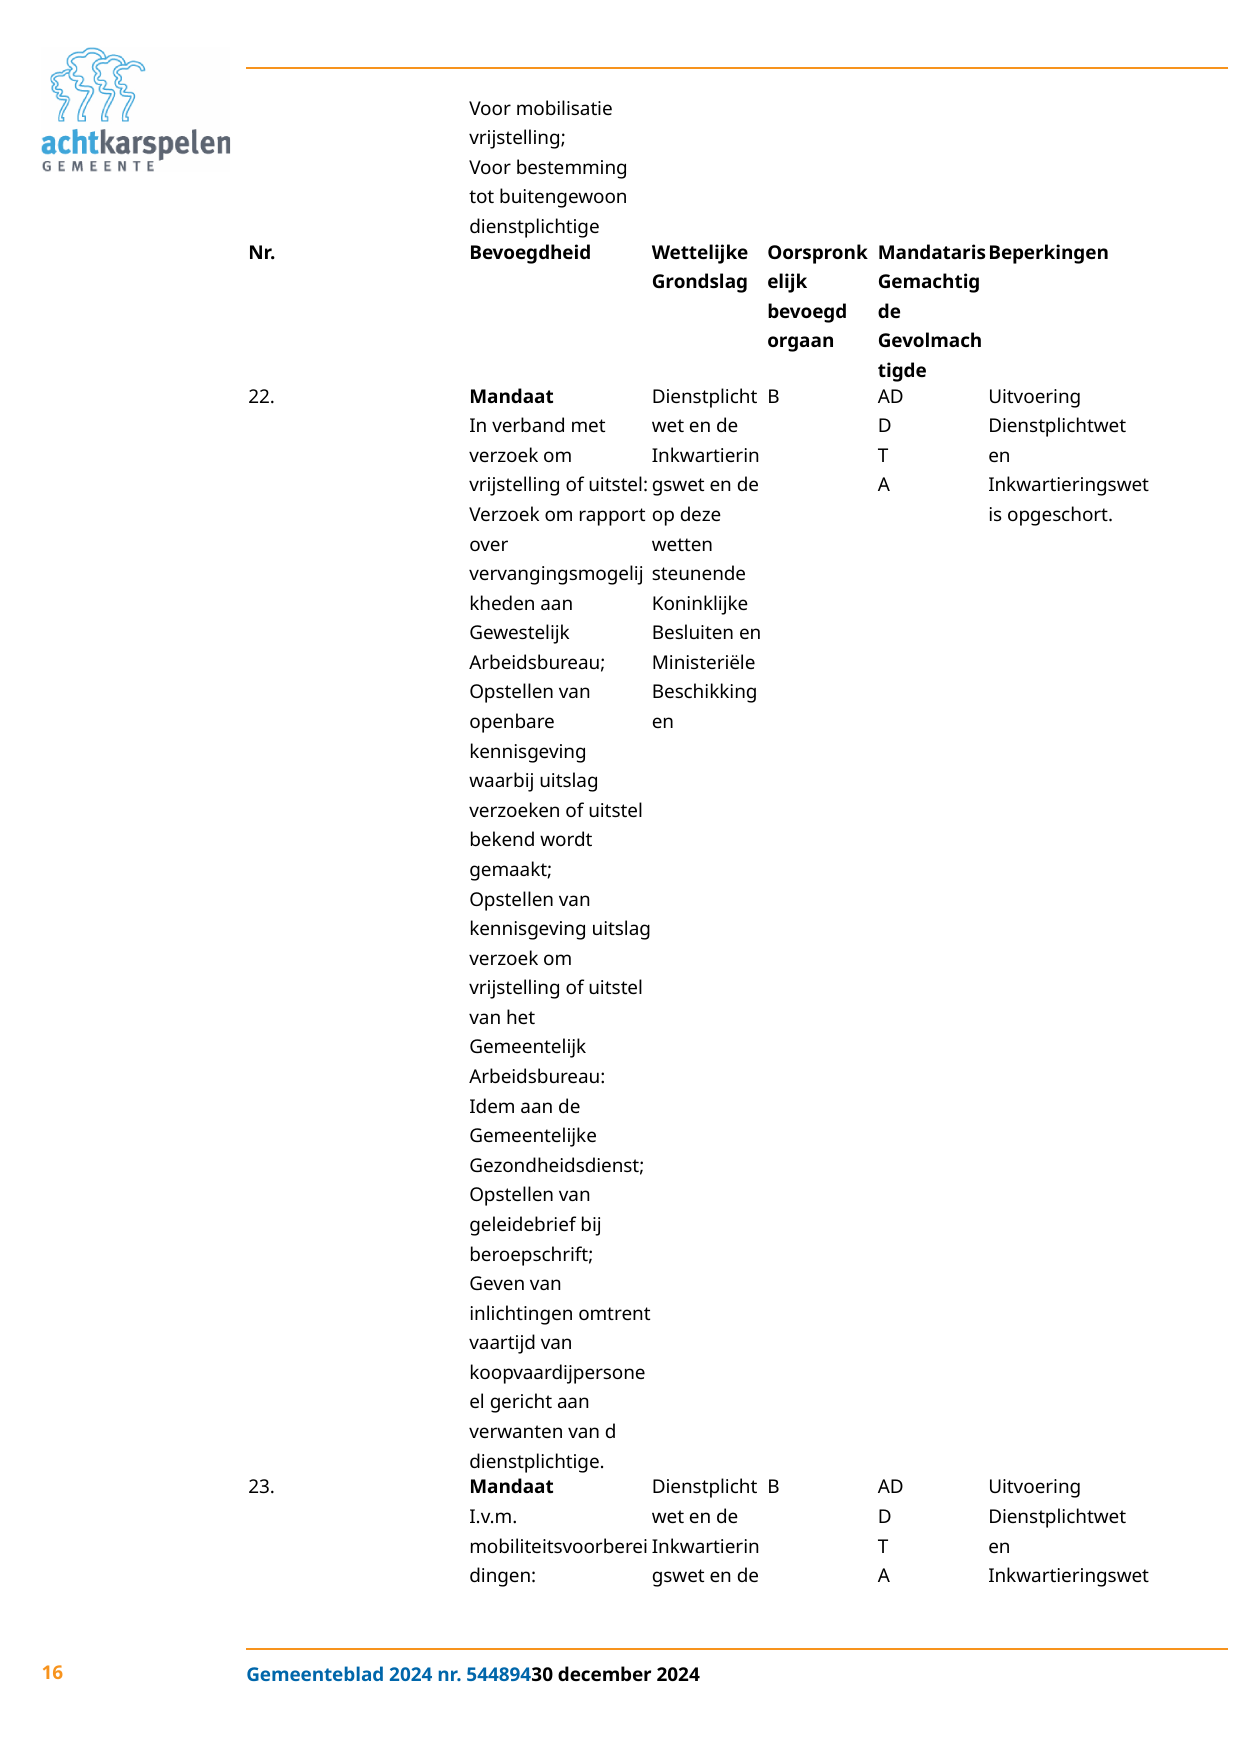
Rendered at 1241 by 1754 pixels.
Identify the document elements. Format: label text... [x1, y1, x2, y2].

table_cell Dienstplichtwet en de Inkwartieringswet en de op deze wetten steunende Koninklijke Besluiten en Ministeriële Beschikkingen [652, 383, 767, 1474]
table_cell Uitvoering Dienstplichtwet en Inkwartieringswet [988, 1474, 1152, 1588]
table_cell Mandataris Gemachtigde Gevolmachtigde [878, 239, 988, 383]
table_cell B [767, 1474, 878, 1588]
table_cell Beperkingen [988, 239, 1152, 383]
table_cell Nr. [248, 239, 469, 383]
table_cell 23. [248, 1474, 469, 1588]
table_cell Bevoegdheid [469, 239, 652, 383]
table_cell AD D T A [878, 1474, 988, 1588]
table_cell [248, 95, 469, 239]
table_cell [878, 95, 988, 239]
table_cell 22. [248, 383, 469, 1474]
table_cell Mandaat I.v.m. mobiliteitsvoorbereidingen: [469, 1474, 652, 1588]
picture [41, 47, 231, 172]
table_cell [652, 95, 767, 239]
table_cell Uitvoering Dienstplichtwet en Inkwartieringswet is opgeschort. [988, 383, 1152, 1474]
table_cell Dienstplichtwet en de Inkwartieringswet en de [652, 1474, 767, 1588]
table_cell Wettelijke Grondslag [652, 239, 767, 383]
table_cell B [767, 383, 878, 1474]
table_cell Oorspronkelijk bevoegd orgaan [767, 239, 878, 383]
table_cell Mandaat In verband met verzoek om vrijstelling of uitstel: Verzoek om rapport over vervangingsmogelijkheden aan Gewestelijk Arbeidsbureau; Opstellen van openbare kennisgeving waarbij uitslag verzoeken of uitstel bekend wordt gemaakt; Opstellen van kennisgeving uitslag verzoek om vrijstelling of uitstel van het Gemeentelijk Arbeidsbureau: Idem aan de Gemeentelijke Gezondheidsdienst; Opstellen van geleidebrief bij beroepschrift; Geven van inlichtingen omtrent vaartijd van koopvaardijpersoneel gericht aan verwanten van d dienstplichtige. [469, 383, 652, 1474]
table_cell Voor mobilisatie vrijstelling; Voor bestemming tot buitengewoon dienstplichtige [469, 95, 652, 239]
table_cell AD D T A [878, 383, 988, 1474]
table_cell [988, 95, 1152, 239]
table_cell [767, 95, 878, 239]
